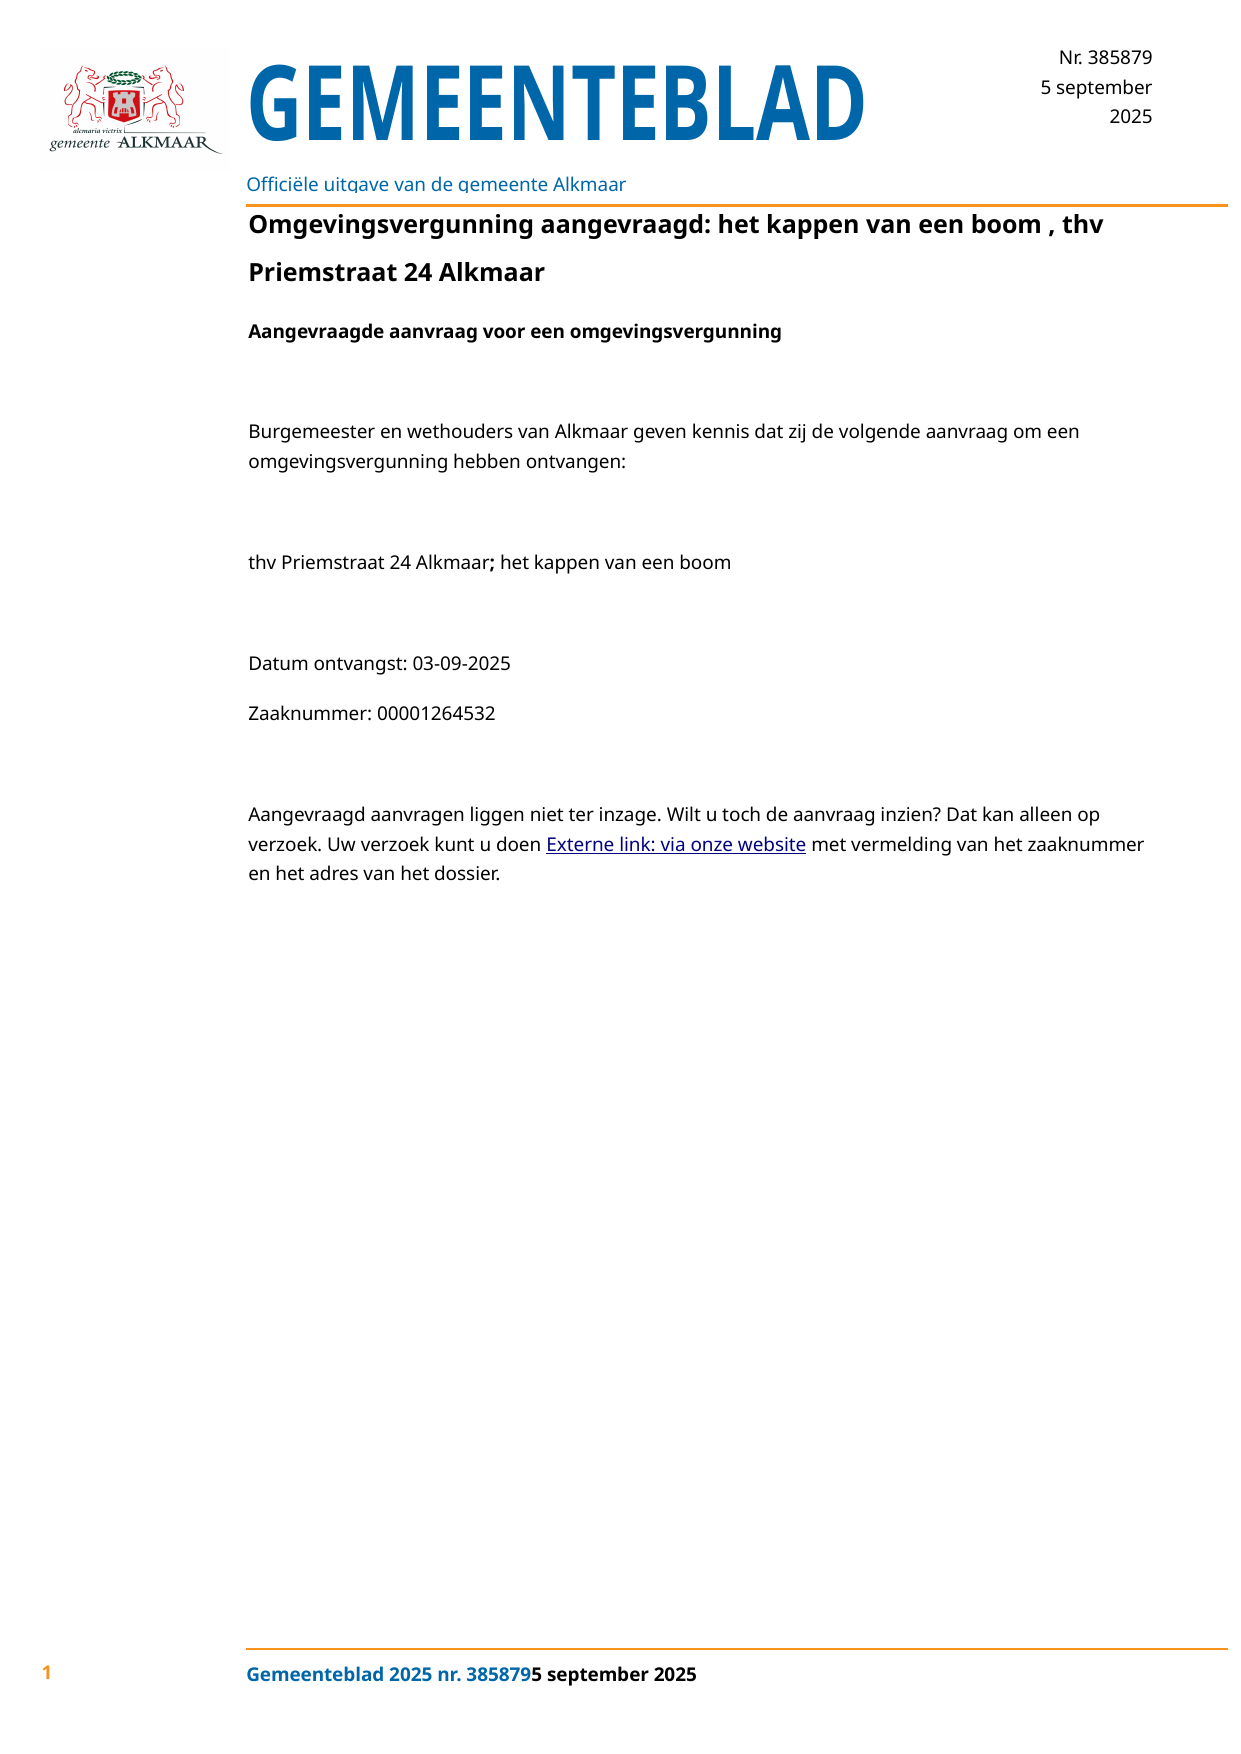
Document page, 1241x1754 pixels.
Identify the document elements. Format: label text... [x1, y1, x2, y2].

text Aangevraagde aanvraag voor een omgevingsvergunning [248, 318, 1152, 344]
text Datum ontvangst: 03-09-2025 [248, 650, 1152, 676]
text Aangevraagd aanvragen liggen niet ter inzage. Wilt u toch de aanvraag inzien? Dat kan alleen op verzoek. Uw verzoek kunt u doen Externe link: via onze website met vermelding van het zaaknummer en het adres van het dossier. [248, 801, 1152, 886]
text Zaaknummer: 00001264532 [248, 700, 1152, 726]
text Omgevingsvergunning aangevraagd: het kappen van een boom , thv Priemstraat 24 Alkmaar [248, 207, 1152, 288]
text thv Priemstraat 24 Alkmaar; het kappen van een boom [248, 549, 1152, 575]
text Burgemeester en wethouders van Alkmaar geven kennis dat zij de volgende aanvraag om een omgevingsvergunning hebben ontvangen: [248, 419, 1152, 474]
picture [41, 47, 231, 172]
